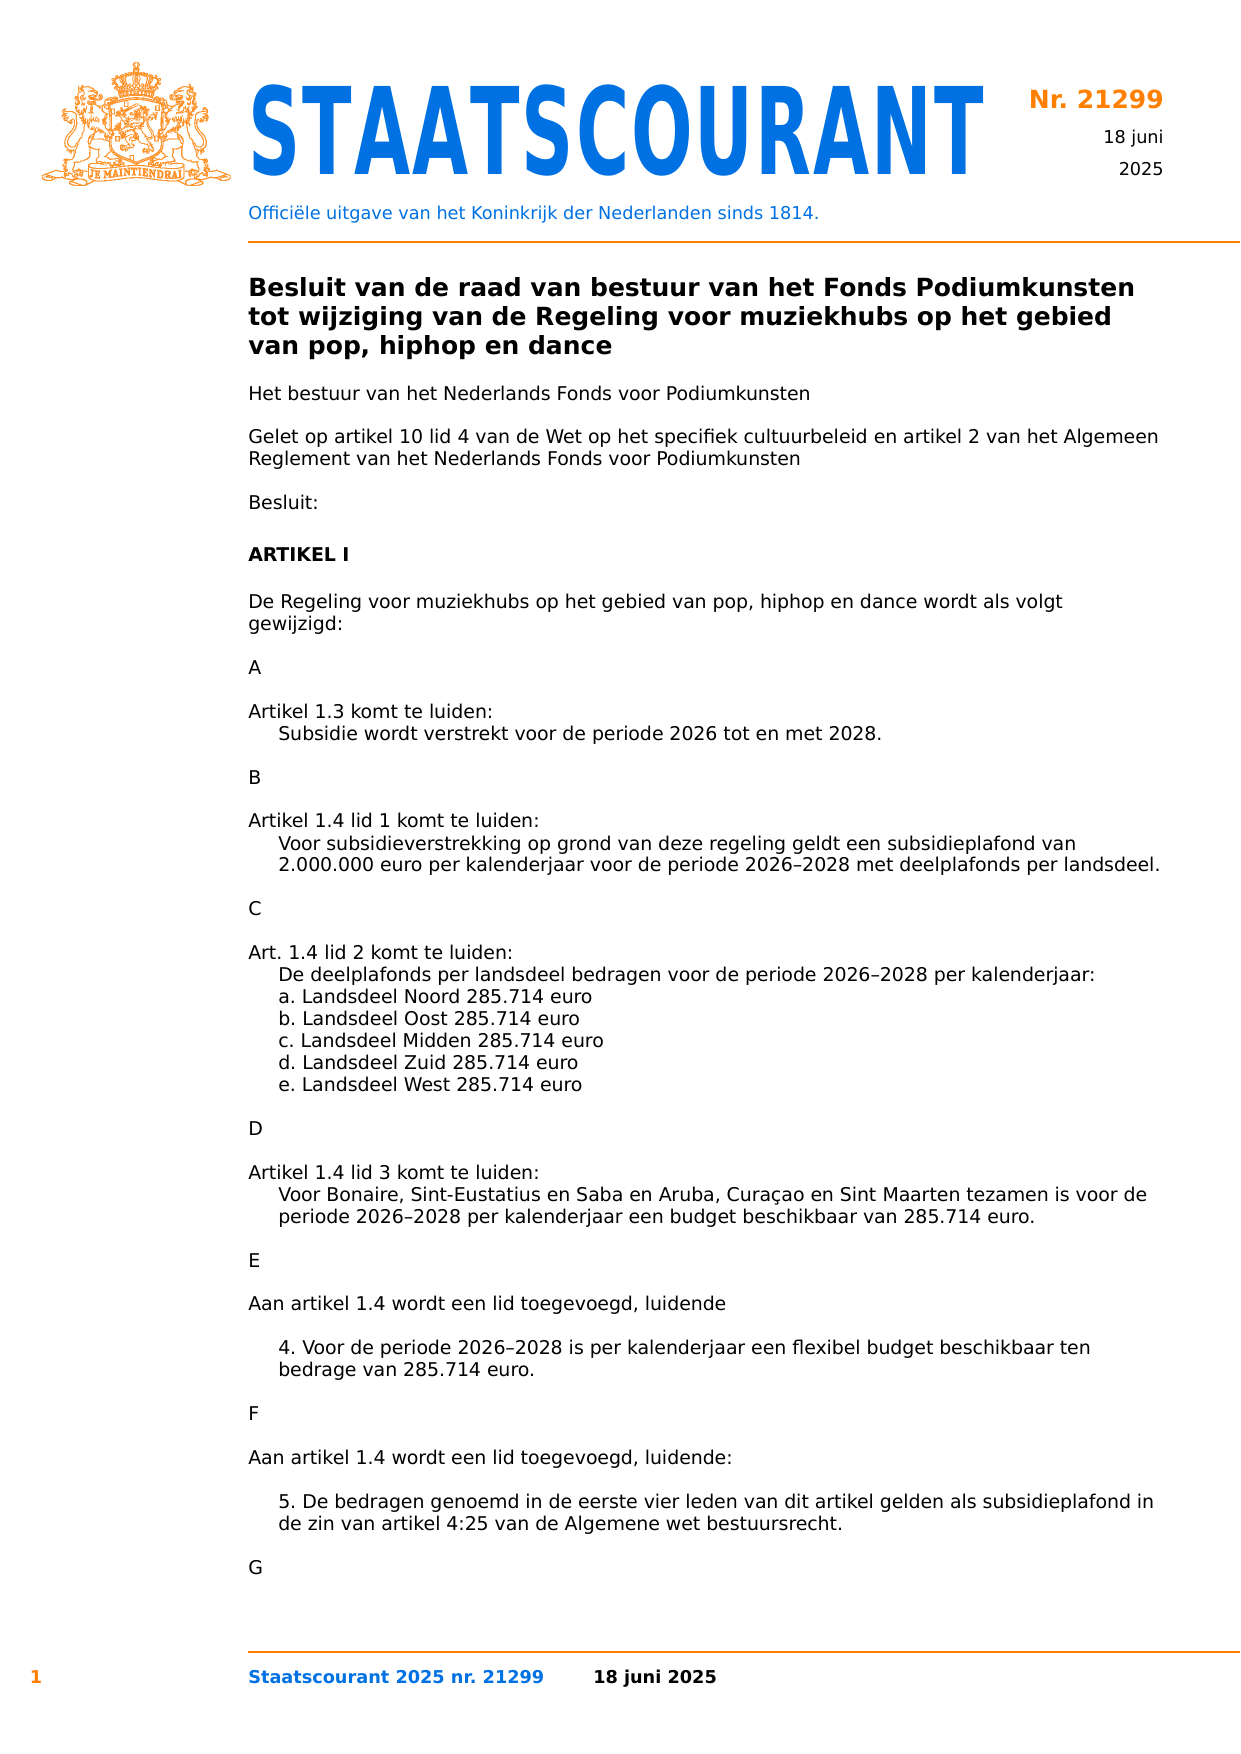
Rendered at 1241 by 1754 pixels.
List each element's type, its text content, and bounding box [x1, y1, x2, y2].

text Artikel 1.4 lid 1 komt te luiden: [248, 810, 1163, 832]
text E [248, 1249, 1163, 1271]
text Artikel 1.3 komt te luiden: [248, 701, 1163, 723]
text Art. 1.4 lid 2 komt te luiden: [248, 942, 1163, 964]
subtitle Besluit van de raad van bestuur van het Fonds Podiumkunsten tot wijziging van de Regeling voor muziekhubs op het gebied van pop, hiphop en dance [248, 273, 1163, 361]
table_cell 18 juni [998, 121, 1240, 153]
text Aan artikel 1.4 wordt een lid toegevoegd, luidende: [248, 1447, 1163, 1469]
text a. Landsdeel Noord 285.714 euro [278, 986, 1163, 1008]
text Voor Bonaire, Sint-Eustatius en Saba en Aruba, Curaçao en Sint Maarten tezamen is voor de periode 2026–2028 per kalenderjaar een budget beschikbaar van 285.714 euro. [278, 1184, 1163, 1228]
table_cell 2025 [998, 153, 1240, 203]
text Aan artikel 1.4 wordt een lid toegevoegd, luidende [248, 1293, 1163, 1315]
text 4. Voor de periode 2026–2028 is per kalenderjaar een flexibel budget beschikbaar ten bedrage van 285.714 euro. [278, 1337, 1163, 1381]
text De deelplafonds per landsdeel bedragen voor de periode 2026–2028 per kalenderjaar: [278, 964, 1163, 986]
text Voor subsidieverstrekking op grond van deze regeling geldt een subsidieplafond van 2.000.000 euro per kalenderjaar voor de periode 2026–2028 met deelplafonds per landsdeel. [278, 832, 1163, 876]
text Subsidie wordt verstrekt voor de periode 2026 tot en met 2028. [278, 723, 1163, 745]
text G [248, 1557, 1163, 1578]
text De Regeling voor muziekhubs op het gebied van pop, hiphop en dance wordt als volgt gewijzigd: [248, 591, 1163, 635]
table_header Nr. 21299 [998, 62, 1240, 121]
text c. Landsdeel Midden 285.714 euro [278, 1030, 1163, 1052]
text A [248, 657, 1163, 679]
text Artikel 1.4 lid 3 komt te luiden: [248, 1162, 1163, 1184]
picture [41, 62, 231, 186]
text e. Landsdeel West 285.714 euro [278, 1074, 1163, 1096]
text 5. De bedragen genoemd in de eerste vier leden van dit artikel gelden als subsidieplafond in de zin van artikel 4:25 van de Algemene wet bestuursrecht. [278, 1491, 1163, 1535]
text b. Landsdeel Oost 285.714 euro [278, 1008, 1163, 1030]
table_cell Officiële uitgave van het Koninkrijk der Nederlanden sinds 1814. [248, 203, 1240, 241]
table_header STAATSCOURANT [248, 62, 998, 203]
text D [248, 1118, 1163, 1140]
text Het bestuur van het Nederlands Fonds voor Podiumkunsten [248, 382, 1163, 404]
text F [248, 1403, 1163, 1425]
text d. Landsdeel Zuid 285.714 euro [278, 1052, 1163, 1074]
text C [248, 898, 1163, 920]
text Gelet op artikel 10 lid 4 van de Wet op het specifiek cultuurbeleid en artikel 2 van het Algemeen Reglement van het Nederlands Fonds voor Podiumkunsten [248, 426, 1163, 470]
subtitle ARTIKEL I [248, 544, 1163, 566]
text B [248, 767, 1163, 788]
text Besluit: [248, 492, 1163, 514]
table_header [25, 62, 248, 241]
